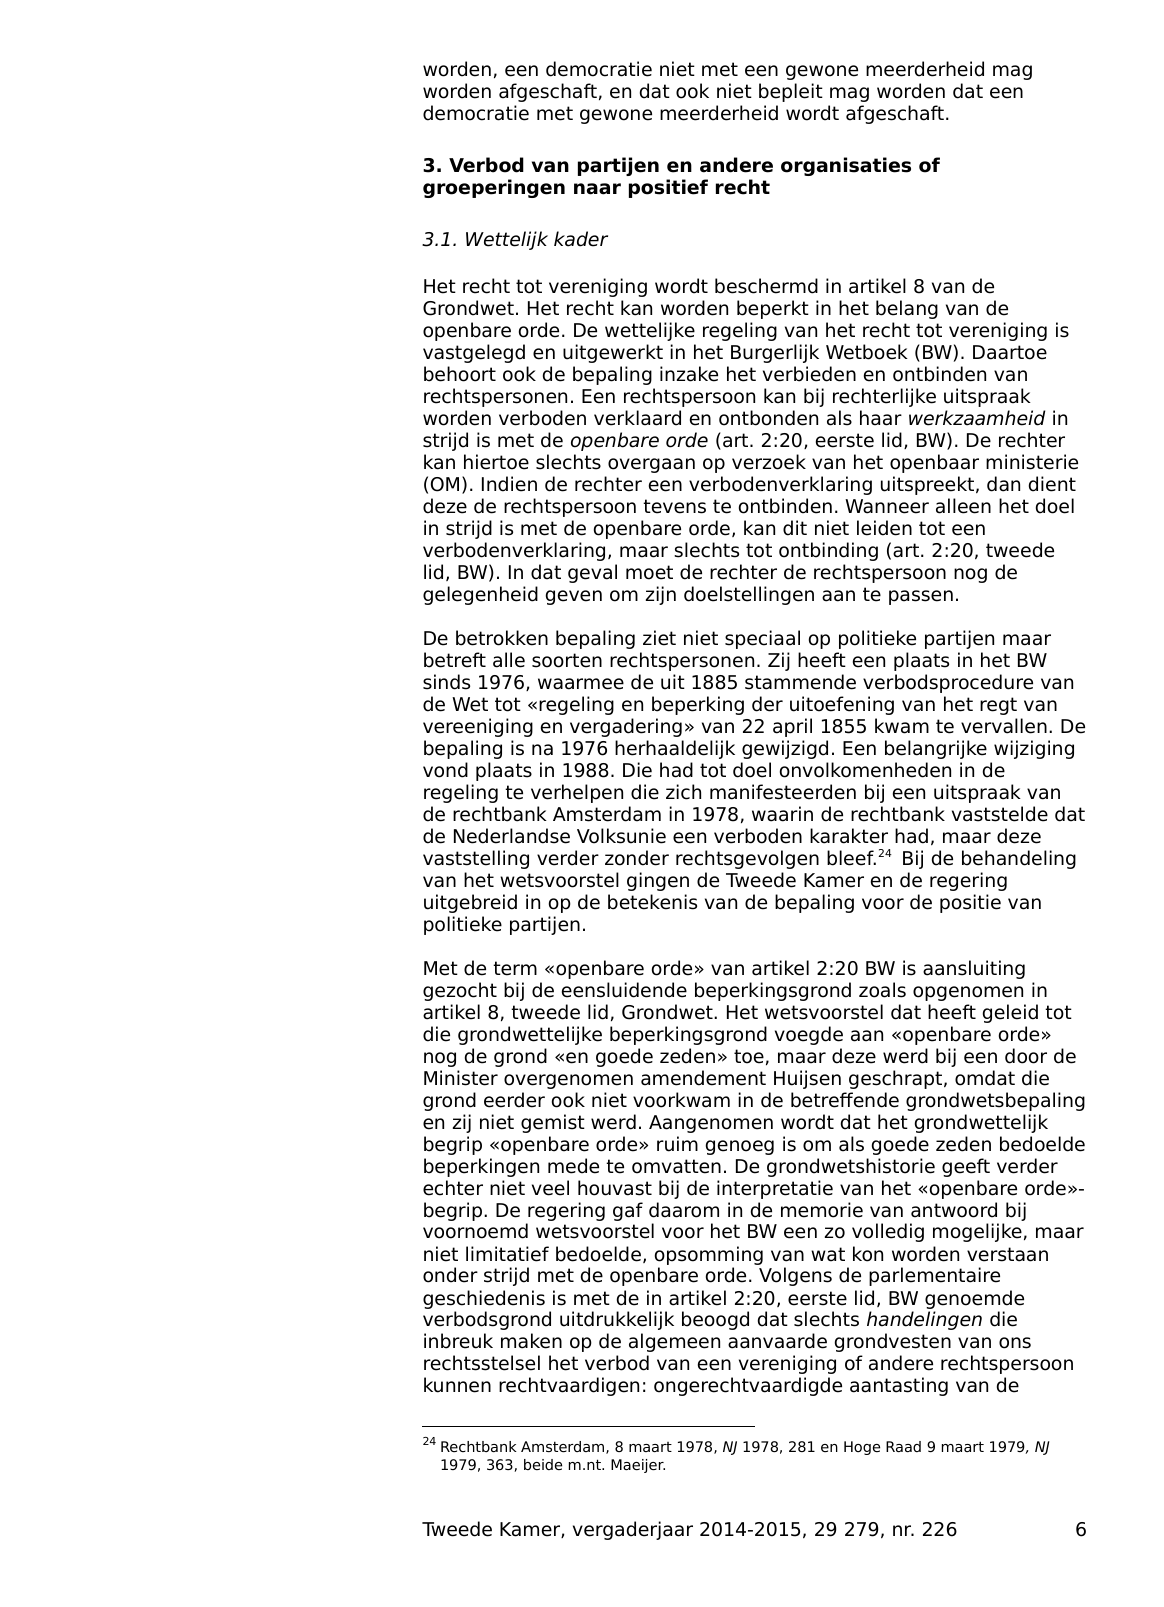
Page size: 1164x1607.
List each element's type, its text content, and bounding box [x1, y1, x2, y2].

text Het recht tot vereniging wordt beschermd in artikel 8 van de Grondwet. Het recht kan worden beperkt in het belang van de openbare orde. De wettelijke regeling van het recht tot vereniging is vastgelegd en uitgewerkt in het Burgerlijk Wetboek (BW). Daartoe behoort ook de bepaling inzake het verbieden en ontbinden van rechtspersonen. Een rechtspersoon kan bij rechterlijke uitspraak worden verboden verklaard en ontbonden als haar werkzaamheid in strijd is met de openbare orde (art. 2:20, eerste lid, BW). De rechter kan hiertoe slechts overgaan op verzoek van het openbaar ministerie (OM). Indien de rechter een verbodenverklaring uitspreekt, dan dient deze de rechtspersoon tevens te ontbinden. Wanneer alleen het doel in strijd is met de openbare orde, kan dit niet leiden tot een verbodenverklaring, maar slechts tot ontbinding (art. 2:20, tweede lid, BW). In dat geval moet de rechter de rechtspersoon nog de gelegenheid geven om zijn doelstellingen aan te passen. [422, 276, 1087, 606]
text De betrokken bepaling ziet niet speciaal op politieke partijen maar betreft alle soorten rechtspersonen. Zij heeft een plaats in het BW sinds 1976, waarmee de uit 1885 stammende verbodsprocedure van de Wet tot «regeling en beperking der uitoefening van het regt van vereeniging en vergadering» van 22 april 1855 kwam te vervallen. De bepaling is na 1976 herhaaldelijk gewijzigd. Een belangrijke wijziging vond plaats in 1988. Die had tot doel onvolkomenheden in de regeling te verhelpen die zich manifesteerden bij een uitspraak van de rechtbank Amsterdam in 1978, waarin de rechtbank vaststelde dat de Nederlandse Volksunie een verboden karakter had, maar deze vaststelling verder zonder rechtsgevolgen bleef. Bij de behandeling van het wetsvoorstel gingen de Tweede Kamer en de regering uitgebreid in op de betekenis van de bepaling voor de positie van politieke partijen. [422, 628, 1087, 936]
text worden, een democratie niet met een gewone meerderheid mag worden afgeschaft, en dat ook niet bepleit mag worden dat een democratie met gewone meerderheid wordt afgeschaft. [422, 59, 1087, 125]
text Met de term «openbare orde» van artikel 2:20 BW is aansluiting gezocht bij de eensluidende beperkingsgrond zoals opgenomen in artikel 8, tweede lid, Grondwet. Het wetsvoorstel dat heeft geleid tot die grondwettelijke beperkingsgrond voegde aan «openbare orde» nog de grond «en goede zeden» toe, maar deze werd bij een door de Minister overgenomen amendement Huijsen geschrapt, omdat die grond eerder ook niet voorkwam in de betreffende grondwetsbepaling en zij niet gemist werd. Aangenomen wordt dat het grondwettelijk begrip «openbare orde» ruim genoeg is om als goede zeden bedoelde beperkingen mede te omvatten. De grondwetshistorie geeft verder echter niet veel houvast bij de interpretatie van het «openbare orde»-begrip. De regering gaf daarom in de memorie van antwoord bij voornoemd wetsvoorstel voor het BW een zo volledig mogelijke, maar niet limitatief bedoelde, opsomming van wat kon worden verstaan onder strijd met de openbare orde. Volgens de parlementaire geschiedenis is met de in artikel 2:20, eerste lid, BW genoemde verbodsgrond uitdrukkelijk beoogd dat slechts handelingen die inbreuk maken op de algemeen aanvaarde grondvesten van ons rechtsstelsel het verbod van een vereniging of andere rechtspersoon kunnen rechtvaardigen: ongerechtvaardigde aantasting van de [422, 958, 1087, 1397]
subtitle 3.1. Wettelijk kader [422, 229, 1087, 251]
subtitle 3. Verbod van partijen en andere organisaties of groeperingen naar positief recht [422, 155, 1087, 199]
text Rechtbank Amsterdam, 8 maart 1978, NJ 1978, 281 en Hoge Raad 9 maart 1979, NJ 1979, 363, beide m.nt. Maeijer. [422, 1435, 1087, 1474]
